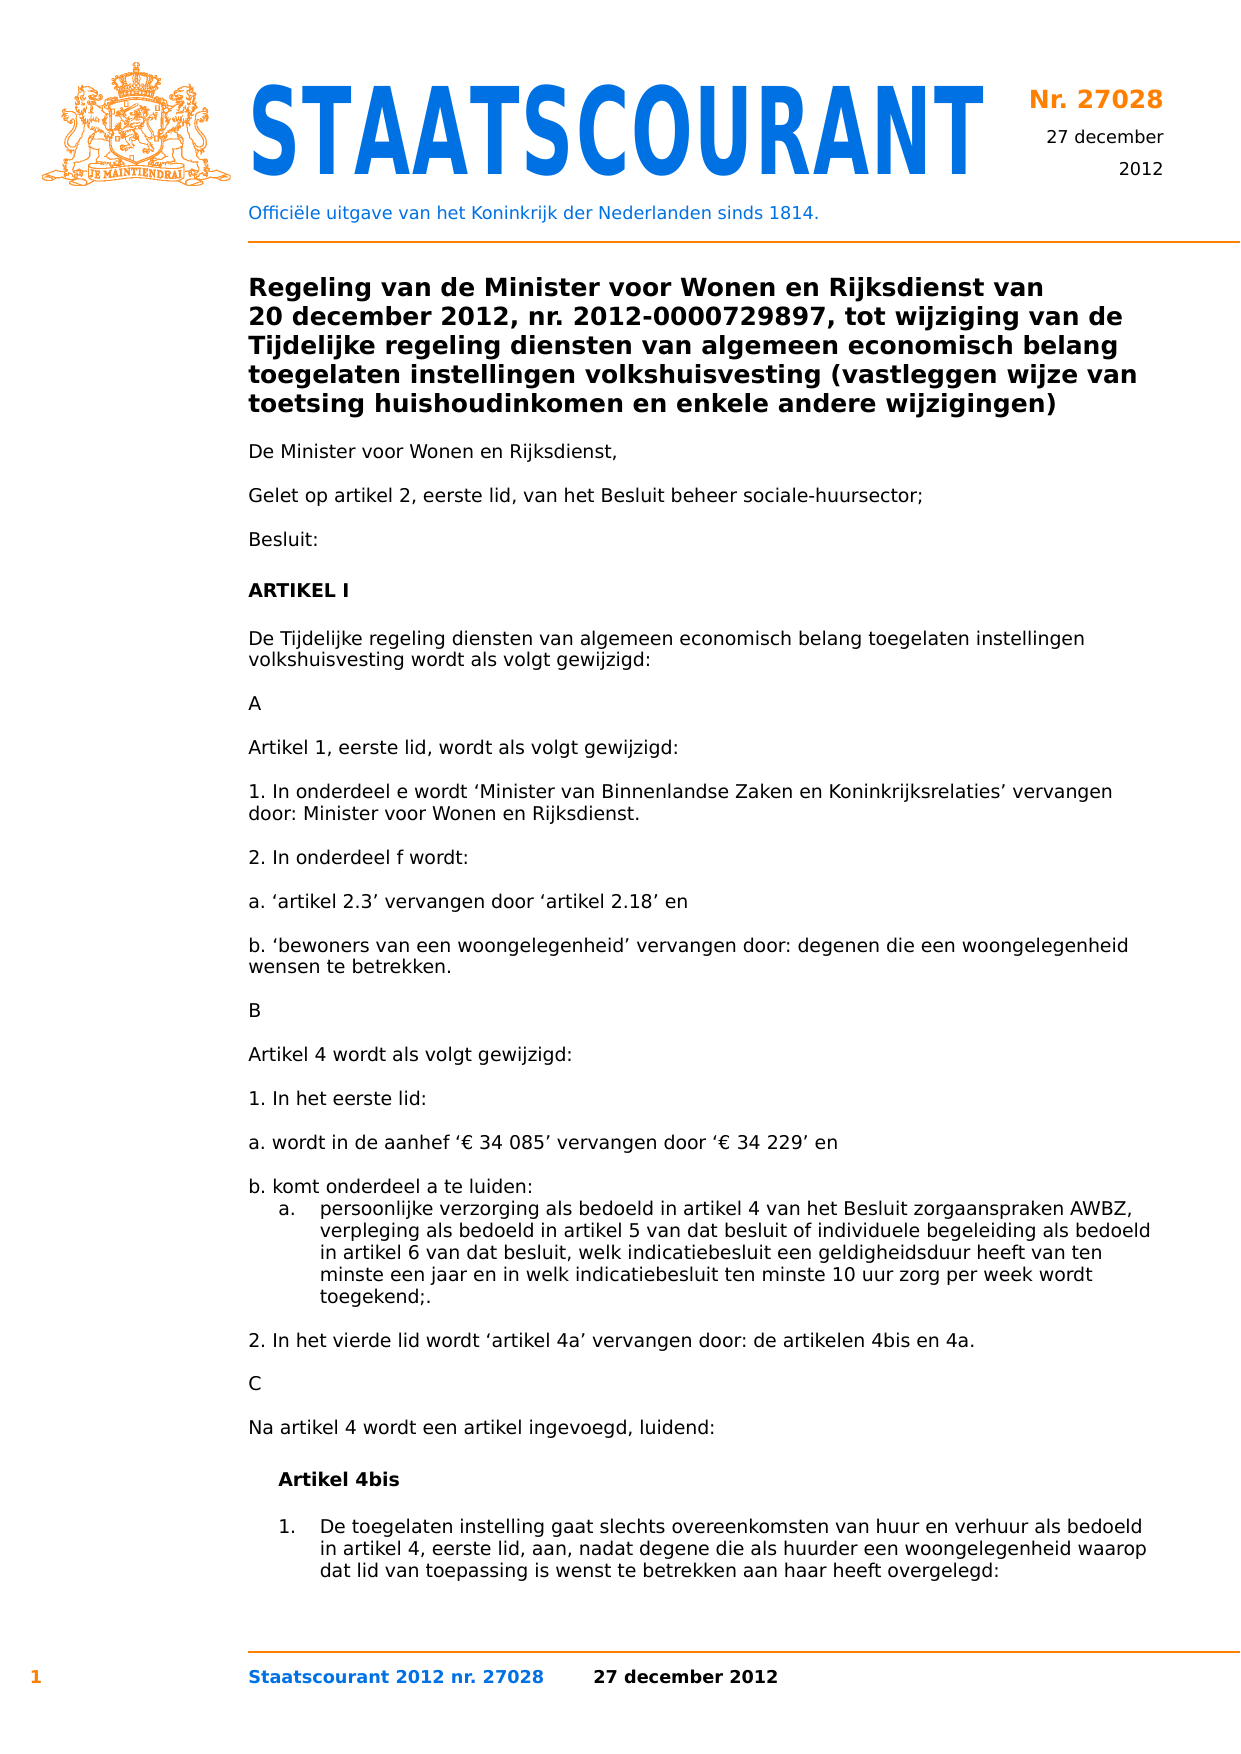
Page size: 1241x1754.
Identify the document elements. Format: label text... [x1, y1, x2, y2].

picture [41, 62, 231, 186]
table_cell Officiële uitgave van het Koninkrijk der Nederlanden sinds 1814. [248, 203, 1240, 241]
text Artikel 4 wordt als volgt gewijzigd: [248, 1044, 1163, 1066]
subtitle Regeling van de Minister voor Wonen en Rijksdienst van 20 december 2012, nr. 2012-0000729897, tot wijziging van de Tijdelijke regeling diensten van algemeen economisch belang toegelaten instellingen volkshuisvesting (vastleggen wijze van toetsing huishoudinkomen en enkele andere wijzigingen) [248, 273, 1163, 419]
text 1. In het eerste lid: [248, 1088, 1163, 1110]
table_cell 2012 [998, 153, 1240, 203]
subtitle Artikel 4bis [278, 1469, 1163, 1491]
text De Minister voor Wonen en Rijksdienst, [248, 441, 1163, 463]
subtitle ARTIKEL I [248, 580, 1163, 602]
text b. komt onderdeel a te luiden: [248, 1176, 1163, 1198]
text a. wordt in de aanhef ‘€ 34 085’ vervangen door ‘€ 34 229’ en [248, 1132, 1163, 1154]
text Na artikel 4 wordt een artikel ingevoegd, luidend: [248, 1417, 1163, 1439]
text Besluit: [248, 528, 1163, 550]
text 1. De toegelaten instelling gaat slechts overeenkomsten van huur en verhuur als bedoeld in artikel 4, eerste lid, aan, nadat degene die als huurder een woongelegenheid waarop dat lid van toepassing is wenst te betrekken aan haar heeft overgelegd: [278, 1516, 1163, 1582]
text a. ‘artikel 2.3’ vervangen door ‘artikel 2.18’ en [248, 891, 1163, 913]
text Artikel 1, eerste lid, wordt als volgt gewijzigd: [248, 737, 1163, 759]
text B [248, 1000, 1163, 1022]
text C [248, 1373, 1163, 1395]
text De Tijdelijke regeling diensten van algemeen economisch belang toegelaten instellingen volkshuisvesting wordt als volgt gewijzigd: [248, 627, 1163, 671]
text a. persoonlijke verzorging als bedoeld in artikel 4 van het Besluit zorgaanspraken AWBZ, verpleging als bedoeld in artikel 5 van dat besluit of individuele begeleiding als bedoeld in artikel 6 van dat besluit, welk indicatiebesluit een geldigheidsduur heeft van ten minste een jaar en in welk indicatiebesluit ten minste 10 uur zorg per week wordt toegekend;. [278, 1198, 1163, 1308]
text 1. In onderdeel e wordt ‘Minister van Binnenlandse Zaken en Koninkrijksrelaties’ vervangen door: Minister voor Wonen en Rijksdienst. [248, 781, 1163, 825]
text Gelet op artikel 2, eerste lid, van het Besluit beheer sociale-huursector; [248, 484, 1163, 507]
table_header Nr. 27028 [998, 62, 1240, 121]
table_header STAATSCOURANT [248, 62, 998, 203]
text 2. In onderdeel f wordt: [248, 847, 1163, 869]
table_header [25, 62, 248, 241]
text A [248, 693, 1163, 715]
table_cell 27 december [998, 121, 1240, 153]
text 2. In het vierde lid wordt ‘artikel 4a’ vervangen door: de artikelen 4bis en 4a. [248, 1329, 1163, 1351]
text b. ‘bewoners van een woongelegenheid’ vervangen door: degenen die een woongelegenheid wensen te betrekken. [248, 934, 1163, 978]
